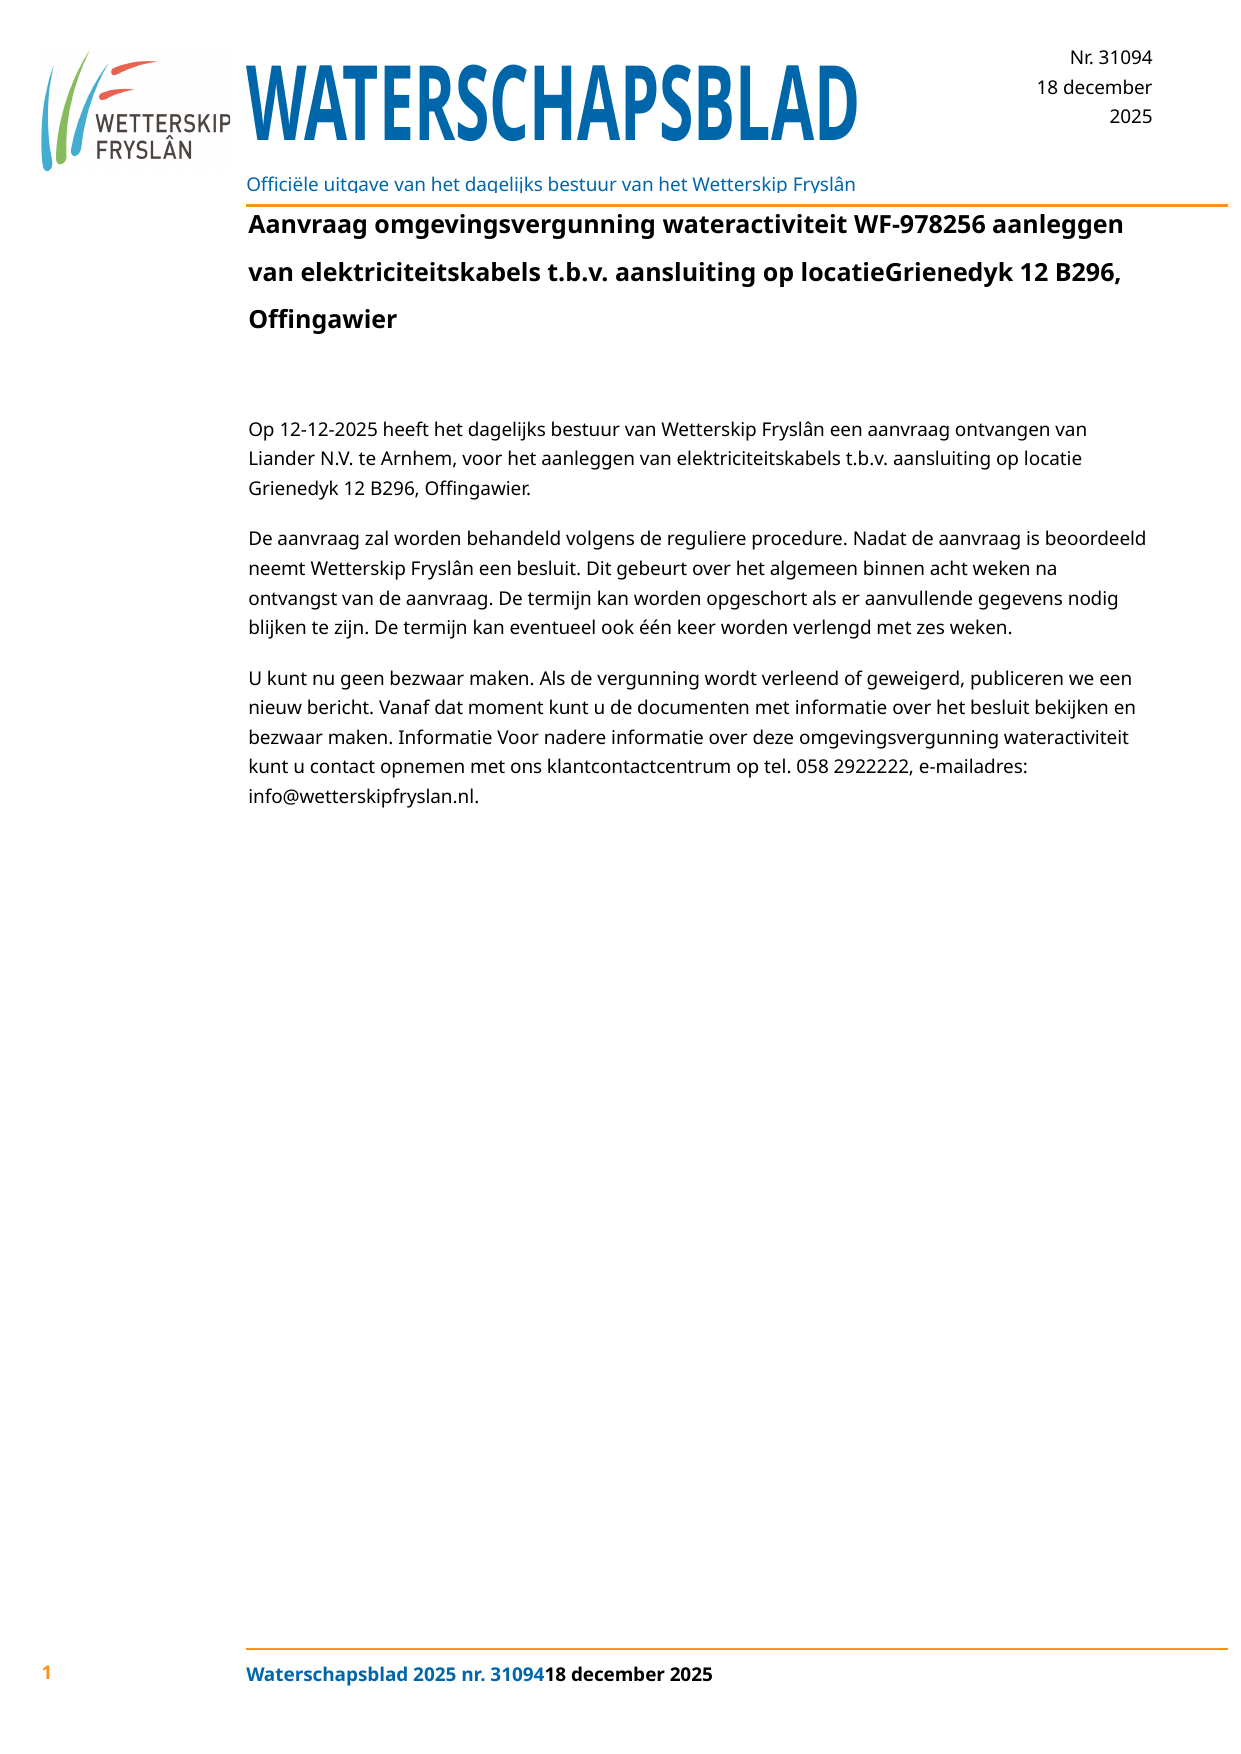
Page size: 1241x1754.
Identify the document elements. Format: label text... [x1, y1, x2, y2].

text U kunt nu geen bezwaar maken. Als de vergunning wordt verleend of geweigerd, publiceren we een nieuw bericht. Vanaf dat moment kunt u de documenten met informatie over het besluit bekijken en bezwaar maken. Informatie Voor nadere informatie over deze omgevingsvergunning wateractiviteit kunt u contact opnemen met ons klantcontactcentrum op tel. 058 2922222, e-mailadres: info@wetterskipfryslan.nl. [248, 665, 1152, 809]
text Aanvraag omgevingsvergunning wateractiviteit WF-978256 aanleggen van elektriciteitskabels t.b.v. aansluiting op locatieGrienedyk 12 B296, Offingawier [248, 207, 1152, 336]
text Op 12-12-2025 heeft het dagelijks bestuur van Wetterskip Fryslân een aanvraag ontvangen van Liander N.V. te Arnhem, voor het aanleggen van elektriciteitskabels t.b.v. aansluiting op locatie Grienedyk 12 B296, Offingawier. [248, 416, 1152, 501]
picture [41, 47, 231, 172]
text De aanvraag zal worden behandeld volgens de reguliere procedure. Nadat de aanvraag is beoordeeld neemt Wetterskip Fryslân een besluit. Dit gebeurt over het algemeen binnen acht weken na ontvangst van de aanvraag. De termijn kan worden opgeschort als er aanvullende gegevens nodig blijken te zijn. De termijn kan eventueel ook één keer worden verlengd met zes weken. [248, 526, 1152, 640]
